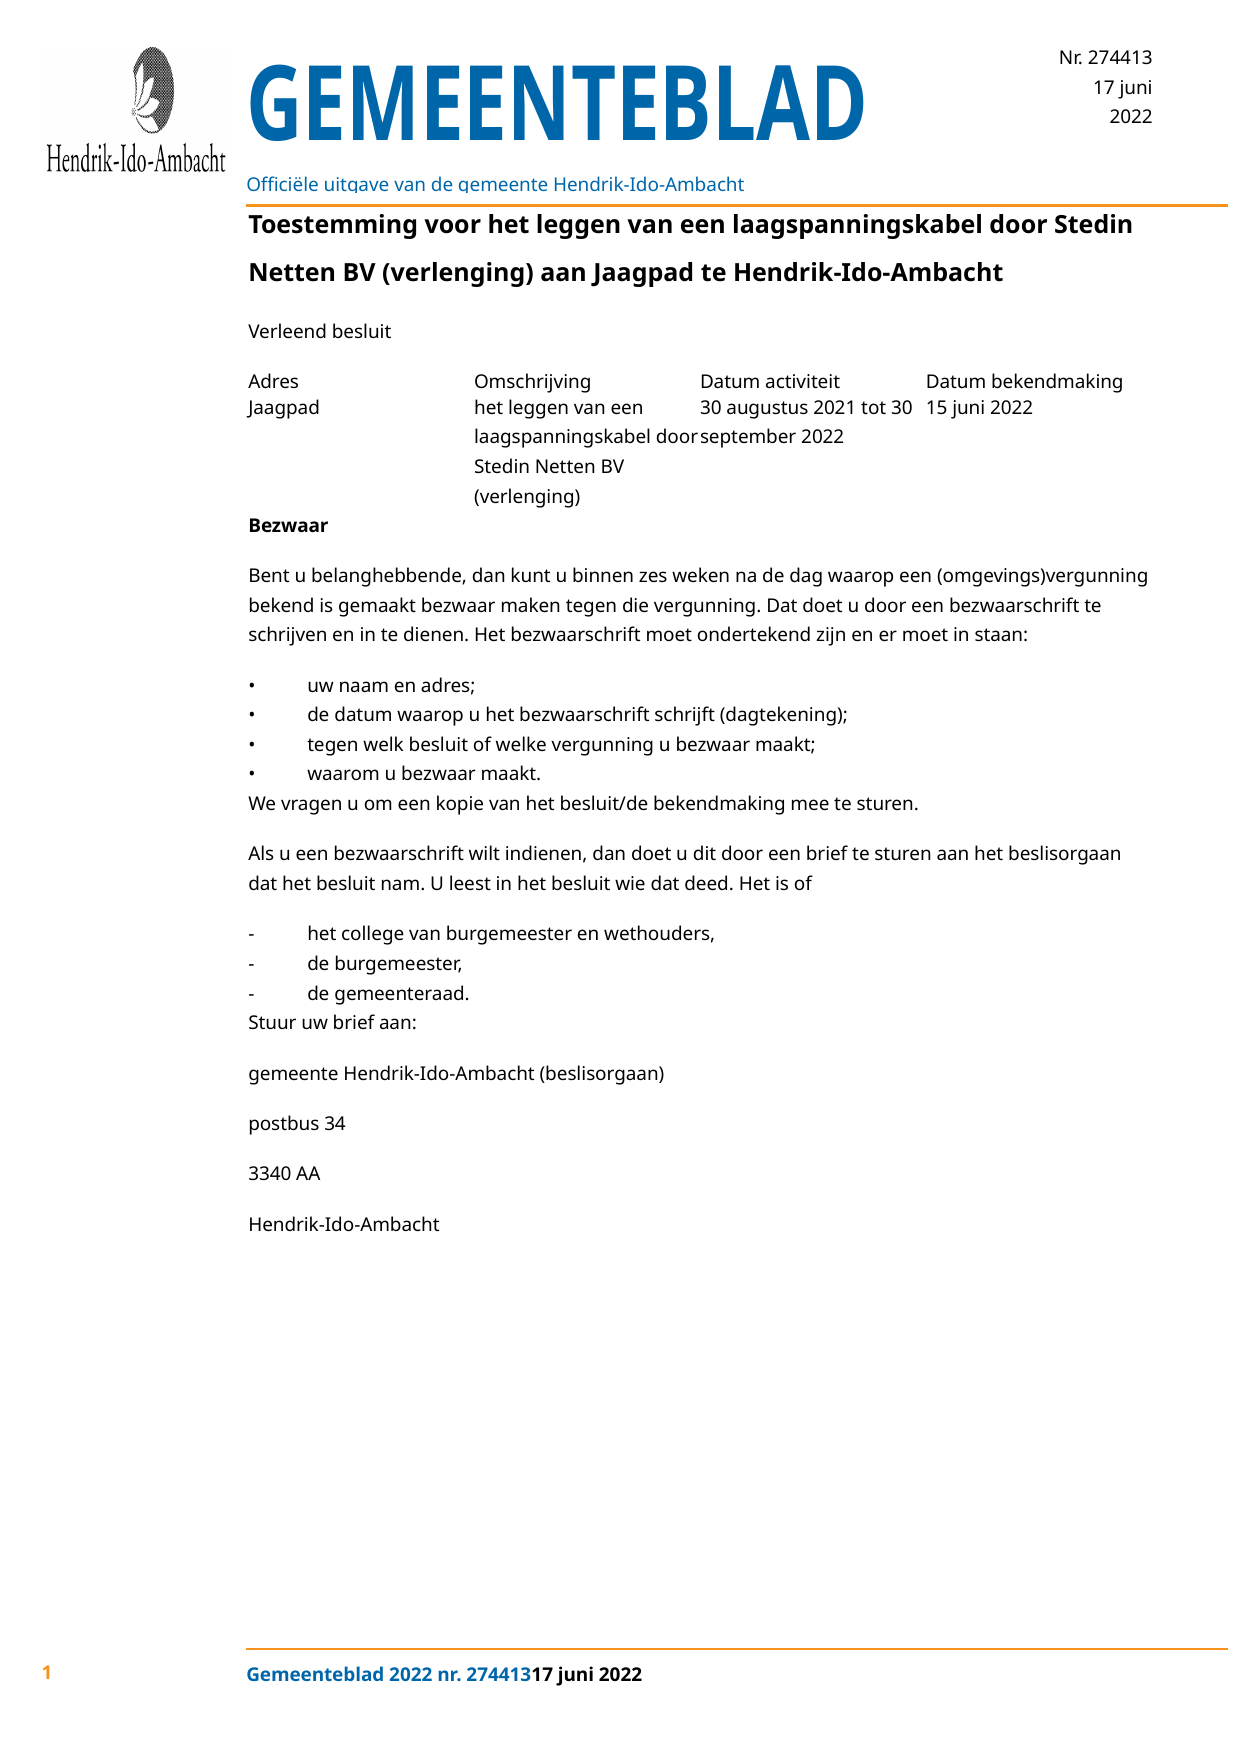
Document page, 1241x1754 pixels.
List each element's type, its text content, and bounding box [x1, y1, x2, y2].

list de datum waarop u het bezwaarschrift schrijft (dagtekening); [248, 701, 1152, 727]
text postbus 34 [248, 1110, 1152, 1136]
table_cell 30 augustus 2021 tot 30 september 2022 [700, 394, 926, 509]
list het college van burgemeester en wethouders, [248, 921, 1152, 946]
list de burgemeester, [248, 950, 1152, 976]
table_header Datum bekendmaking [926, 369, 1152, 394]
text We vragen u om een kopie van het besluit/de bekendmaking mee te sturen. [248, 790, 1152, 816]
text Verleend besluit [248, 318, 1152, 344]
table_cell 15 juni 2022 [926, 394, 1152, 509]
text Bent u belanghebbende, dan kunt u binnen zes weken na de dag waarop een (omgevings)vergunning bekend is gemaakt bezwaar maken tegen die vergunning. Dat doet u door een bezwaarschrift te schrijven en in te dienen. Het bezwaarschrift moet ondertekend zijn en er moet in staan: [248, 562, 1152, 647]
table_cell Jaagpad [248, 394, 474, 509]
table_cell het leggen van een laagspanningskabel door Stedin Netten BV (verlenging) [474, 394, 700, 509]
list tegen welk besluit of welke vergunning u bezwaar maakt; [248, 731, 1152, 757]
list uw naam en adres; [248, 672, 1152, 698]
table_header Omschrijving [474, 369, 700, 394]
table_header Adres [248, 369, 474, 394]
text Toestemming voor het leggen van een laagspanningskabel door Stedin Netten BV (verlenging) aan Jaagpad te Hendrik-Ido-Ambacht [248, 207, 1152, 288]
picture [41, 47, 231, 172]
text Hendrik-Ido-Ambacht [248, 1211, 1152, 1237]
table_header Datum activiteit [700, 369, 926, 394]
list waarom u bezwaar maakt. [248, 761, 1152, 786]
text 3340 AA [248, 1161, 1152, 1186]
text Stuur uw brief aan: [248, 1009, 1152, 1035]
text gemeente Hendrik-Ido-Ambacht (beslisorgaan) [248, 1060, 1152, 1086]
text Als u een bezwaarschrift wilt indienen, dan doet u dit door een brief te sturen aan het beslisorgaan dat het besluit nam. U leest in het besluit wie dat deed. Het is of [248, 841, 1152, 896]
list de gemeenteraad. [248, 980, 1152, 1006]
text Bezwaar [248, 512, 1152, 538]
